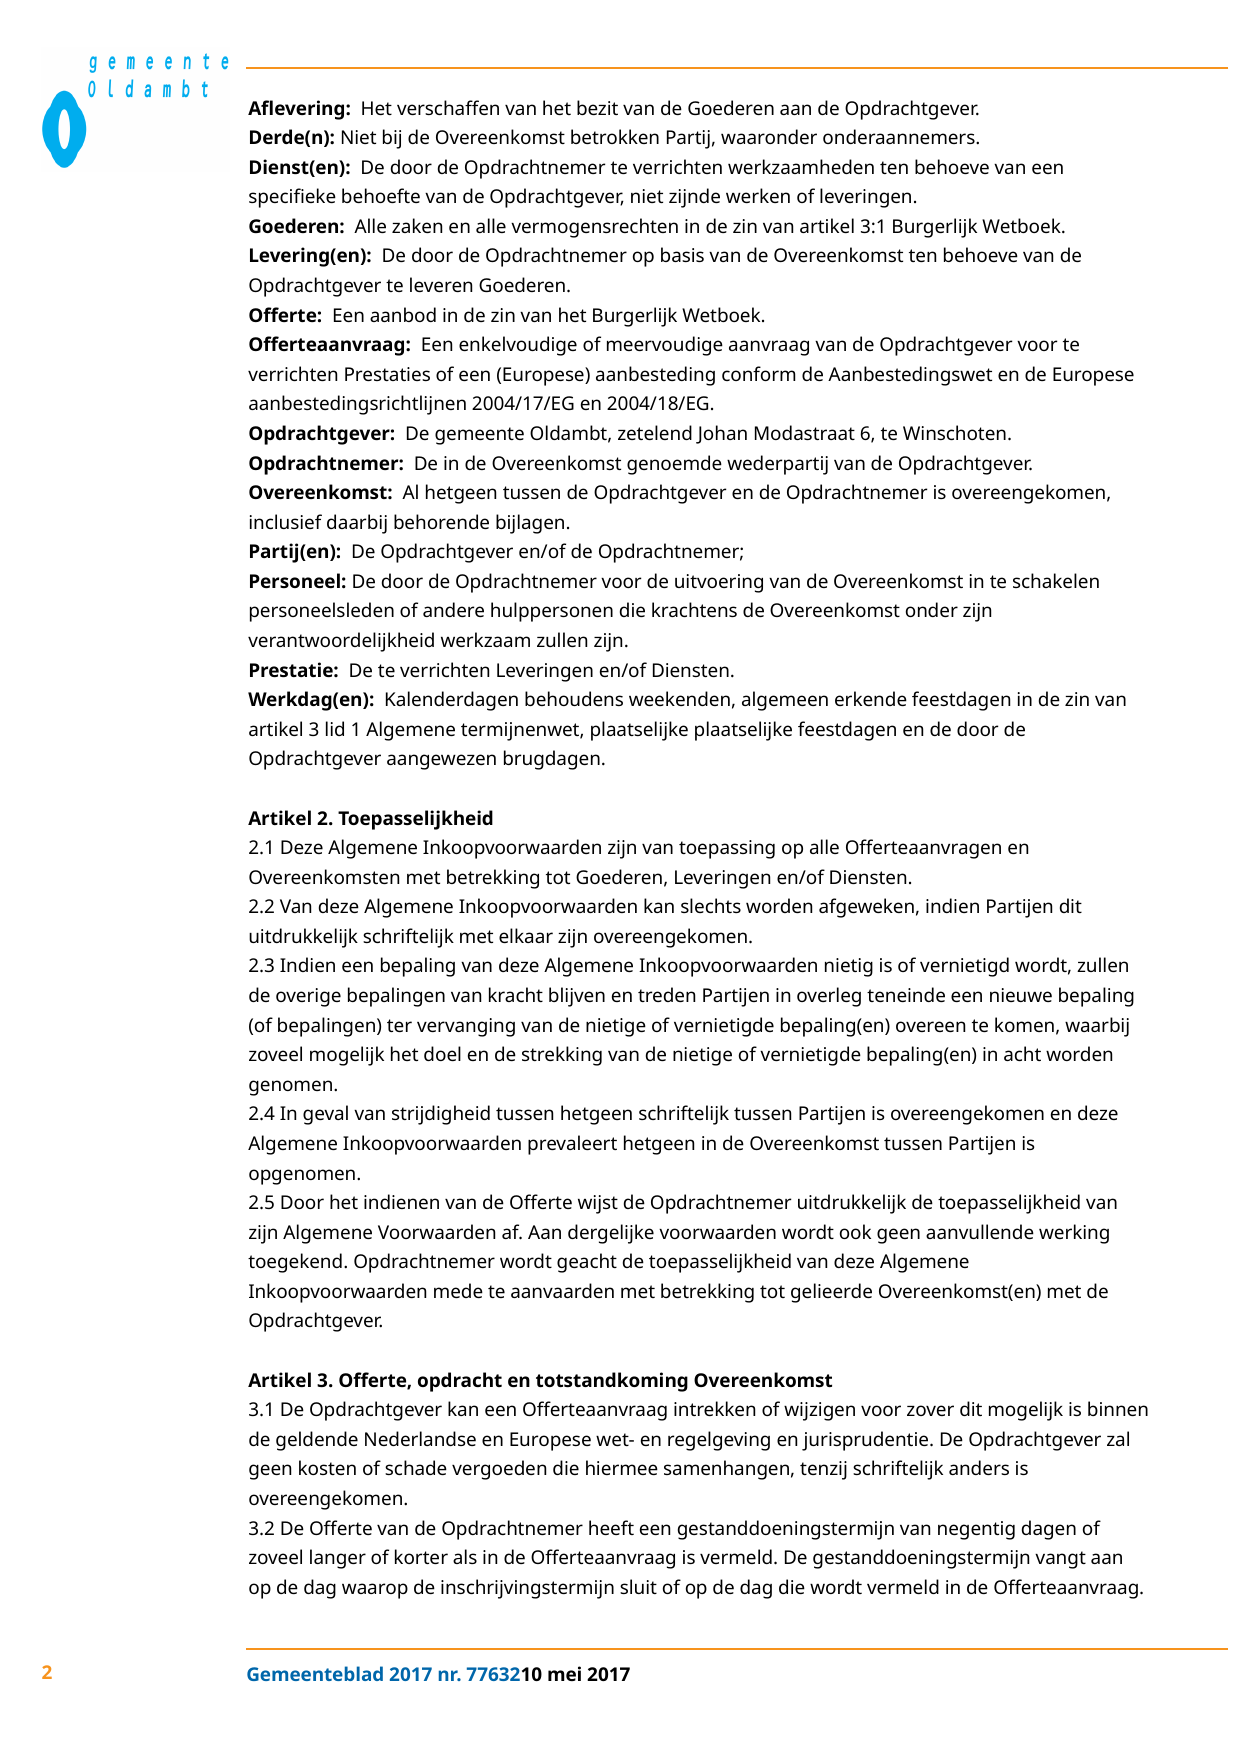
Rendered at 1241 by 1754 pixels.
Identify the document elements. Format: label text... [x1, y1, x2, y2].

text Goederen: Alle zaken en alle vermogensrechten in de zin van artikel 3:1 Burgerlijk Wetboek. [248, 213, 1152, 239]
text Personeel: De door de Opdrachtnemer voor de uitvoering van de Overeenkomst in te schakelen personeelsleden of andere hulppersonen die krachtens de Overeenkomst onder zijn verantwoordelijkheid werkzaam zullen zijn. [248, 568, 1152, 653]
text Levering(en): De door de Opdrachtnemer op basis van de Overeenkomst ten behoeve van de Opdrachtgever te leveren Goederen. [248, 243, 1152, 298]
text Prestatie: De te verrichten Leveringen en/of Diensten. [248, 657, 1152, 683]
text 2.2 Van deze Algemene Inkoopvoorwaarden kan slechts worden afgeweken, indien Partijen dit uitdrukkelijk schriftelijk met elkaar zijn overeengekomen. [248, 893, 1152, 949]
text 2.3 Indien een bepaling van deze Algemene Inkoopvoorwaarden nietig is of vernietigd wordt, zullen de overige bepalingen van kracht blijven en treden Partijen in overleg teneinde een nieuwe bepaling (of bepalingen) ter vervanging van de nietige of vernietigde bepaling(en) overeen te komen, waarbij zoveel mogelijk het doel en de strekking van de nietige of vernietigde bepaling(en) in acht worden genomen. [248, 953, 1152, 1097]
text 3.1 De Opdrachtgever kan een Offerteaanvraag intrekken of wijzigen voor zover dit mogelijk is binnen de geldende Nederlandse en Europese wet- en regelgeving en jurisprudentie. De Opdrachtgever zal geen kosten of schade vergoeden die hiermee samenhangen, tenzij schriftelijk anders is overeengekomen. [248, 1396, 1152, 1511]
text Artikel 2. Toepasselijkheid [248, 805, 1152, 831]
text Overeenkomst: Al hetgeen tussen de Opdrachtgever en de Opdrachtnemer is overeengekomen, inclusief daarbij behorende bijlagen. [248, 479, 1152, 535]
text Artikel 3. Offerte, opdracht en totstandkoming Overeenkomst [248, 1367, 1152, 1393]
text Offerte: Een aanbod in de zin van het Burgerlijk Wetboek. [248, 302, 1152, 328]
text Opdrachtnemer: De in de Overeenkomst genoemde wederpartij van de Opdrachtgever. [248, 450, 1152, 476]
text Werkdag(en): Kalenderdagen behoudens weekenden, algemeen erkende feestdagen in de zin van artikel 3 lid 1 Algemene termijnenwet, plaatselijke plaatselijke feestdagen en de door de Opdrachtgever aangewezen brugdagen. [248, 686, 1152, 771]
text 2.4 In geval van strijdigheid tussen hetgeen schriftelijk tussen Partijen is overeengekomen en deze Algemene Inkoopvoorwaarden prevaleert hetgeen in de Overeenkomst tussen Partijen is opgenomen. [248, 1101, 1152, 1186]
text Opdrachtgever: De gemeente Oldambt, zetelend Johan Modastraat 6, te Winschoten. [248, 420, 1152, 446]
text 2.1 Deze Algemene Inkoopvoorwaarden zijn van toepassing op alle Offerteaanvragen en Overeenkomsten met betrekking tot Goederen, Leveringen en/of Diensten. [248, 834, 1152, 890]
picture [41, 47, 231, 172]
text Offerteaanvraag: Een enkelvoudige of meervoudige aanvraag van de Opdrachtgever voor te verrichten Prestaties of een (Europese) aanbesteding conform de Aanbestedingswet en de Europese aanbestedingsrichtlijnen 2004/17/EG en 2004/18/EG. [248, 331, 1152, 416]
text Dienst(en): De door de Opdrachtnemer te verrichten werkzaamheden ten behoeve van een specifieke behoefte van de Opdrachtgever, niet zijnde werken of leveringen. [248, 154, 1152, 209]
text Aflevering: Het verschaffen van het bezit van de Goederen aan de Opdrachtgever. [248, 95, 1152, 121]
text 3.2 De Offerte van de Opdrachtnemer heeft een gestanddoeningstermijn van negentig dagen of zoveel langer of korter als in de Offerteaanvraag is vermeld. De gestanddoeningstermijn vangt aan op de dag waarop de inschrijvingstermijn sluit of op de dag die wordt vermeld in de Offerteaanvraag. [248, 1515, 1152, 1600]
text Partij(en): De Opdrachtgever en/of de Opdrachtnemer; [248, 538, 1152, 564]
text Derde(n): Niet bij de Overeenkomst betrokken Partij, waaronder onderaannemers. [248, 124, 1152, 150]
text 2.5 Door het indienen van de Offerte wijst de Opdrachtnemer uitdrukkelijk de toepasselijkheid van zijn Algemene Voorwaarden af. Aan dergelijke voorwaarden wordt ook geen aanvullende werking toegekend. Opdrachtnemer wordt geacht de toepasselijkheid van deze Algemene Inkoopvoorwaarden mede te aanvaarden met betrekking tot gelieerde Overeenkomst(en) met de Opdrachtgever. [248, 1189, 1152, 1333]
